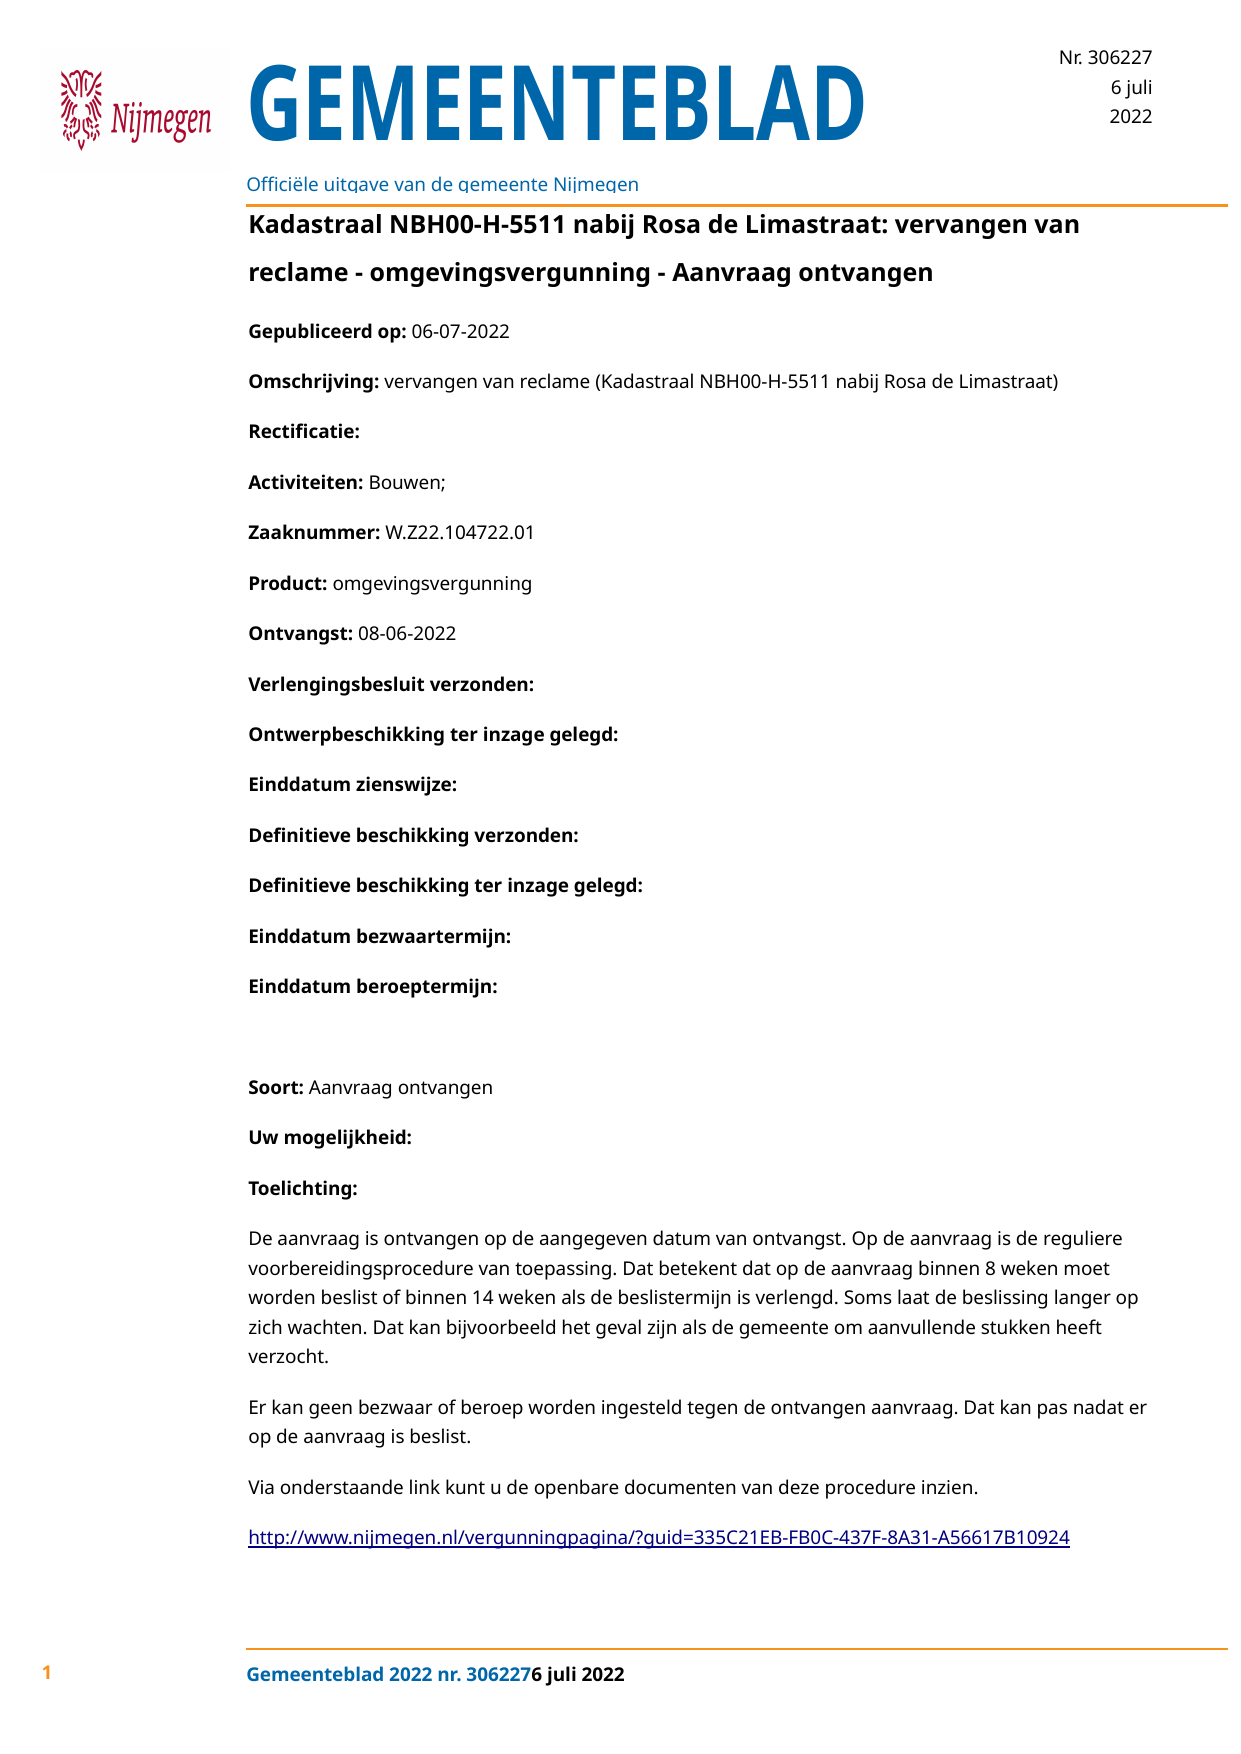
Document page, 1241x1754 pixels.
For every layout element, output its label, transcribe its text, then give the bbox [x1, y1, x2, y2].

text Via onderstaande link kunt u de openbare documenten van deze procedure inzien. [248, 1474, 1152, 1500]
text Activiteiten: Bouwen; [248, 469, 1152, 495]
text Kadastraal NBH00-H-5511 nabij Rosa de Limastraat: vervangen van reclame - omgevingsvergunning - Aanvraag ontvangen [248, 207, 1152, 288]
text Zaaknummer: W.Z22.104722.01 [248, 519, 1152, 545]
text Uw mogelijkheid: [248, 1124, 1152, 1150]
text Toelichting: [248, 1175, 1152, 1201]
text Einddatum bezwaartermijn: [248, 923, 1152, 949]
text Ontwerpbeschikking ter inzage gelegd: [248, 721, 1152, 747]
text Ontvangst: 08-06-2022 [248, 620, 1152, 646]
text Er kan geen bezwaar of beroep worden ingesteld tegen de ontvangen aanvraag. Dat kan pas nadat er op de aanvraag is beslist. [248, 1394, 1152, 1449]
text Soort: Aanvraag ontvangen [248, 1074, 1152, 1100]
text Einddatum zienswijze: [248, 772, 1152, 797]
text Einddatum beroeptermijn: [248, 973, 1152, 999]
text Product: omgevingsvergunning [248, 570, 1152, 596]
text De aanvraag is ontvangen op de aangegeven datum van ontvangst. Op de aanvraag is de reguliere voorbereidingsprocedure van toepassing. Dat betekent dat op de aanvraag binnen 8 weken moet worden beslist of binnen 14 weken als de beslistermijn is verlengd. Soms laat de beslissing langer op zich wachten. Dat kan bijvoorbeeld het geval zijn als de gemeente om aanvullende stukken heeft verzocht. [248, 1225, 1152, 1369]
text Rectificatie: [248, 419, 1152, 444]
text Gepubliceerd op: 06-07-2022 [248, 318, 1152, 344]
picture [41, 47, 231, 172]
text Omschrijving: vervangen van reclame (Kadastraal NBH00-H-5511 nabij Rosa de Limastraat) [248, 368, 1152, 394]
text Definitieve beschikking ter inzage gelegd: [248, 872, 1152, 898]
text Definitieve beschikking verzonden: [248, 822, 1152, 848]
text Verlengingsbesluit verzonden: [248, 671, 1152, 697]
text http://www.nijmegen.nl/vergunningpagina/?guid=335C21EB-FB0C-437F-8A31-A56617B10924 [248, 1524, 1152, 1550]
